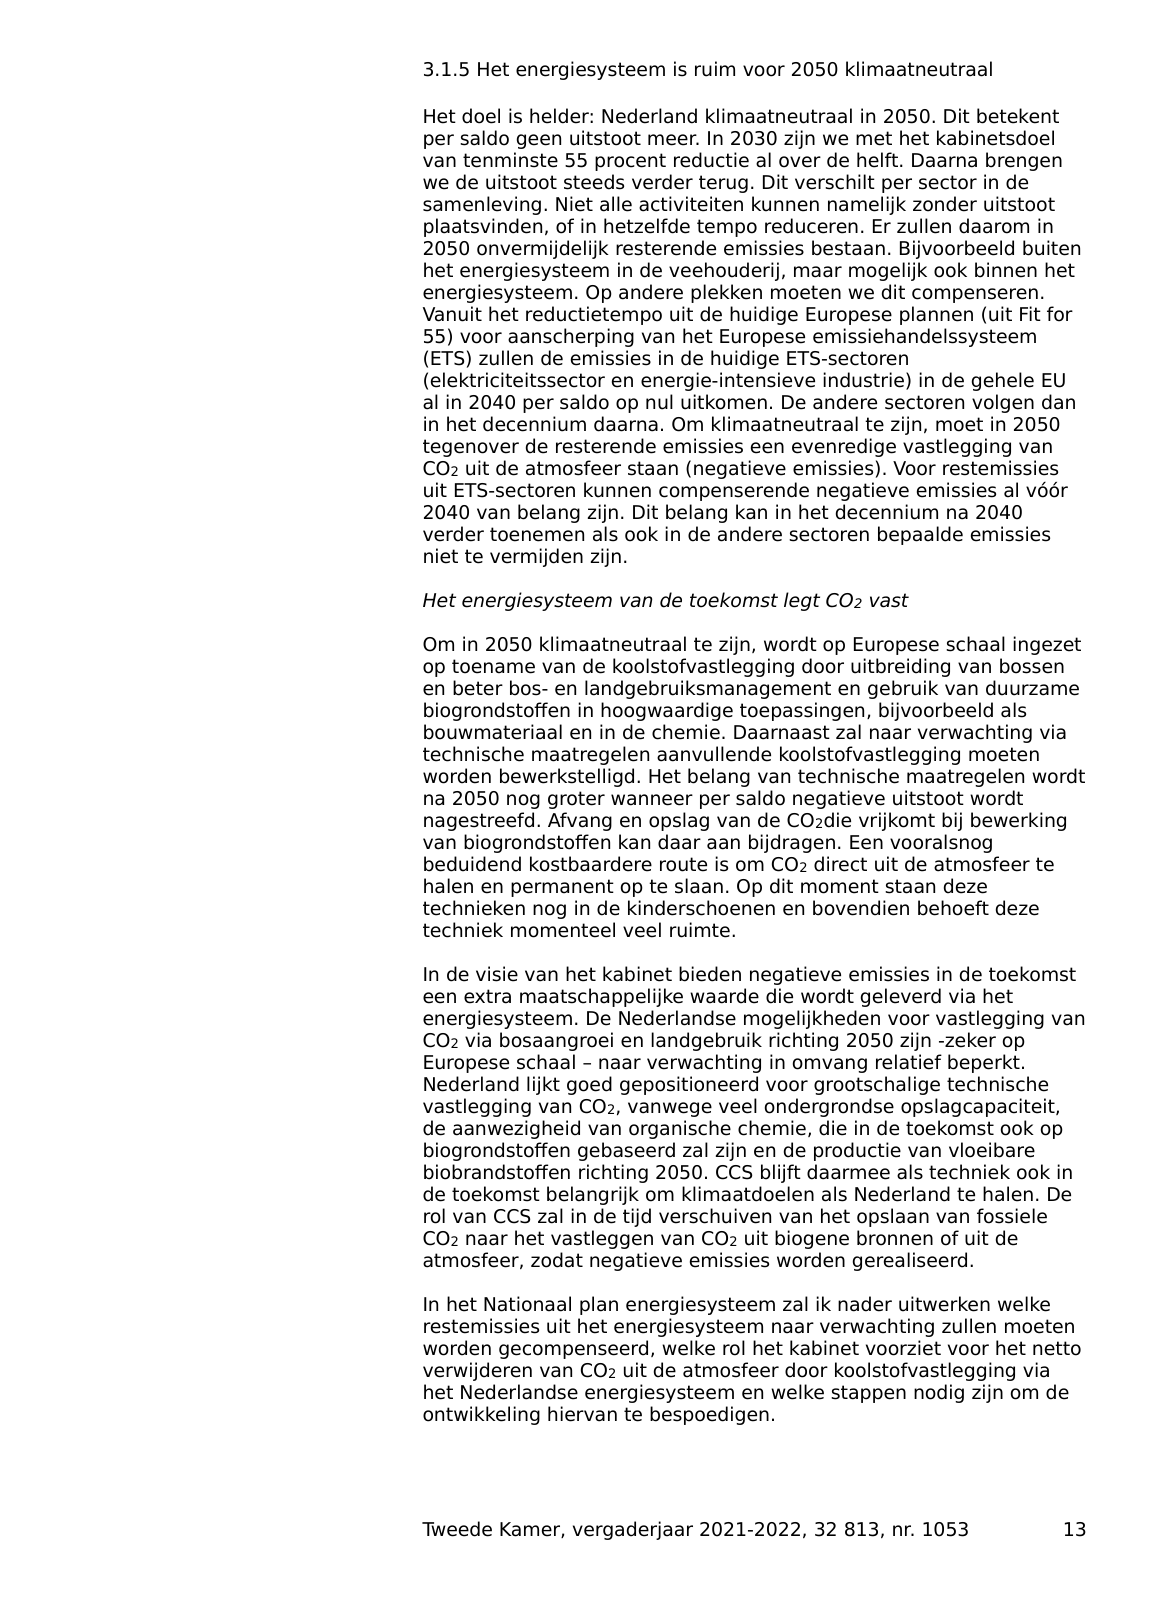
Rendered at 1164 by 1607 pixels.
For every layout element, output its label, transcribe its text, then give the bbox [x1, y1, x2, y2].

subtitle 3.1.5 Het energiesysteem is ruim voor 2050 klimaatneutraal [422, 59, 1087, 81]
subtitle Het energiesysteem van de toekomst legt CO2 vast [422, 590, 1087, 612]
text In het Nationaal plan energiesysteem zal ik nader uitwerken welke restemissies uit het energiesysteem naar verwachting zullen moeten worden gecompenseerd, welke rol het kabinet voorziet voor het netto verwijderen van CO2 uit de atmosfeer door koolstofvastlegging via het Nederlandse energiesysteem en welke stappen nodig zijn om de ontwikkeling hiervan te bespoedigen. [422, 1294, 1087, 1426]
text Het doel is helder: Nederland klimaatneutraal in 2050. Dit betekent per saldo geen uitstoot meer. In 2030 zijn we met het kabinetsdoel van tenminste 55 procent reductie al over de helft. Daarna brengen we de uitstoot steeds verder terug. Dit verschilt per sector in de samenleving. Niet alle activiteiten kunnen namelijk zonder uitstoot plaatsvinden, of in hetzelfde tempo reduceren. Er zullen daarom in 2050 onvermijdelijk resterende emissies bestaan. Bijvoorbeeld buiten het energiesysteem in de veehouderij, maar mogelijk ook binnen het energiesysteem. Op andere plekken moeten we dit compenseren. Vanuit het reductietempo uit de huidige Europese plannen (uit Fit for 55) voor aanscherping van het Europese emissiehandelssysteem (ETS) zullen de emissies in de huidige ETS-sectoren (elektriciteitssector en energie-intensieve industrie) in de gehele EU al in 2040 per saldo op nul uitkomen. De andere sectoren volgen dan in het decennium daarna. Om klimaatneutraal te zijn, moet in 2050 tegenover de resterende emissies een evenredige vastlegging van CO2 uit de atmosfeer staan (negatieve emissies). Voor restemissies uit ETS-sectoren kunnen compenserende negatieve emissies al vóór 2040 van belang zijn. Dit belang kan in het decennium na 2040 verder toenemen als ook in de andere sectoren bepaalde emissies niet te vermijden zijn. [422, 106, 1087, 568]
text In de visie van het kabinet bieden negatieve emissies in de toekomst een extra maatschappelijke waarde die wordt geleverd via het energiesysteem. De Nederlandse mogelijkheden voor vastlegging van CO2 via bosaangroei en landgebruik richting 2050 zijn -zeker op Europese schaal – naar verwachting in omvang relatief beperkt. Nederland lijkt goed gepositioneerd voor grootschalige technische vastlegging van CO2, vanwege veel ondergrondse opslagcapaciteit, de aanwezigheid van organische chemie, die in de toekomst ook op biogrondstoffen gebaseerd zal zijn en de productie van vloeibare biobrandstoffen richting 2050. CCS blijft daarmee als techniek ook in de toekomst belangrijk om klimaatdoelen als Nederland te halen. De rol van CCS zal in de tijd verschuiven van het opslaan van fossiele CO2 naar het vastleggen van CO2 uit biogene bronnen of uit de atmosfeer, zodat negatieve emissies worden gerealiseerd. [422, 964, 1087, 1272]
text Om in 2050 klimaatneutraal te zijn, wordt op Europese schaal ingezet op toename van de koolstofvastlegging door uitbreiding van bossen en beter bos- en landgebruiksmanagement en gebruik van duurzame biogrondstoffen in hoogwaardige toepassingen, bijvoorbeeld als bouwmateriaal en in de chemie. Daarnaast zal naar verwachting via technische maatregelen aanvullende koolstofvastlegging moeten worden bewerkstelligd. Het belang van technische maatregelen wordt na 2050 nog groter wanneer per saldo negatieve uitstoot wordt nagestreefd. Afvang en opslag van de CO2die vrijkomt bij bewerking van biogrondstoffen kan daar aan bijdragen. Een vooralsnog beduidend kostbaardere route is om CO2 direct uit de atmosfeer te halen en permanent op te slaan. Op dit moment staan deze technieken nog in de kinderschoenen en bovendien behoeft deze techniek momenteel veel ruimte. [422, 634, 1087, 942]
